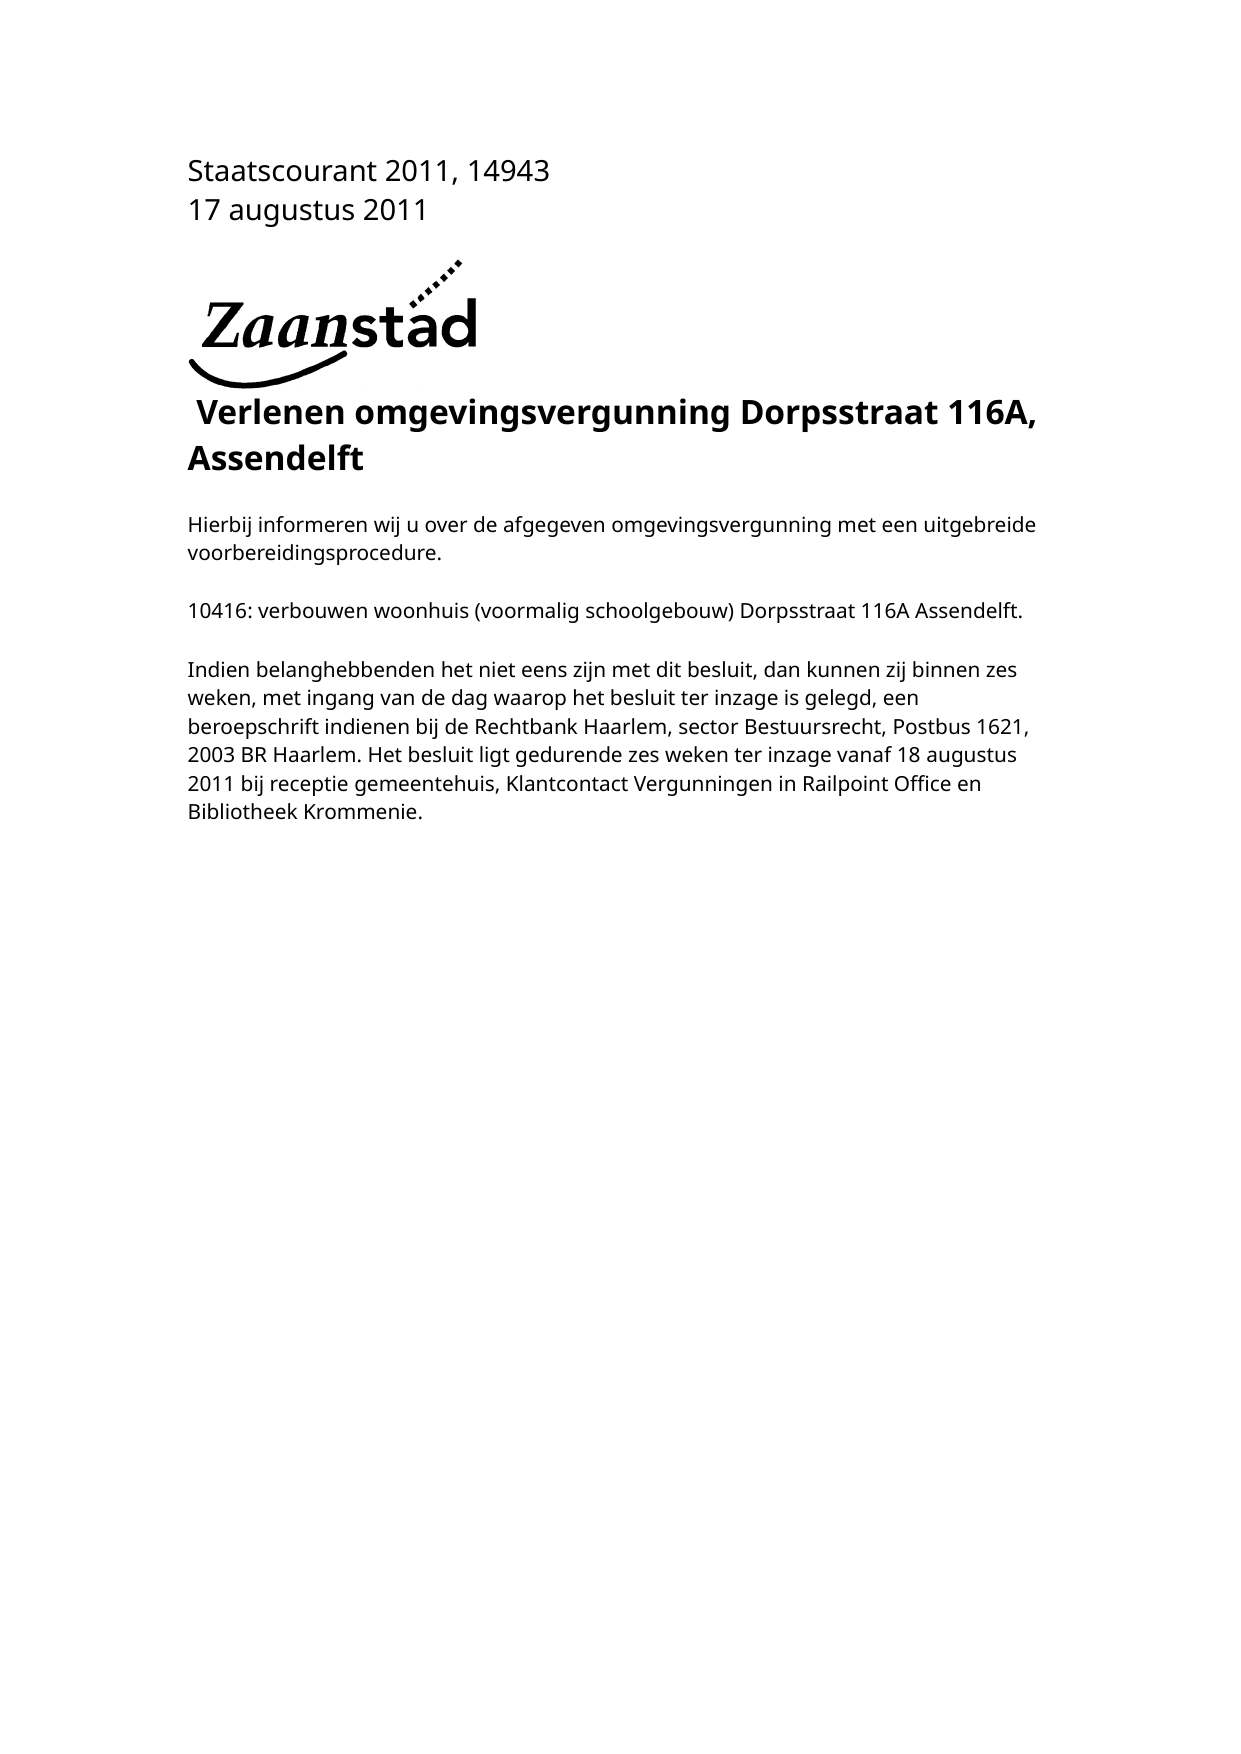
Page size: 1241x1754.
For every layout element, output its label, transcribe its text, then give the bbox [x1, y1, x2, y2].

subtitle Verlenen omgevingsvergunning Dorpsstraat 116A, Assendelft [187, 271, 1053, 480]
text Indien belanghebbenden het niet eens zijn met dit besluit, dan kunnen zij binnen zes weken, met ingang van de dag waarop het besluit ter inzage is gelegd, een beroepschrift indienen bij de Rechtbank Haarlem, sector Bestuursrecht, Postbus 1621, 2003 BR Haarlem. Het besluit ligt gedurende zes weken ter inzage vanaf 18 augustus 2011 bij receptie gemeentehuis, Klantcontact Vergunningen in Railpoint Office en Bibliotheek Krommenie. [187, 655, 1053, 826]
text 17 augustus 2011 [187, 190, 1053, 229]
text 10416: verbouwen woonhuis (voormalig schoolgebouw) Dorpsstraat 116A Assendelft. [187, 597, 1053, 625]
picture [187, 258, 477, 389]
text Hierbij informeren wij u over de afgegeven omgevingsvergunning met een uitgebreide voorbereidingsprocedure. [187, 510, 1053, 567]
text Staatscourant 2011, 14943 [187, 150, 1053, 190]
